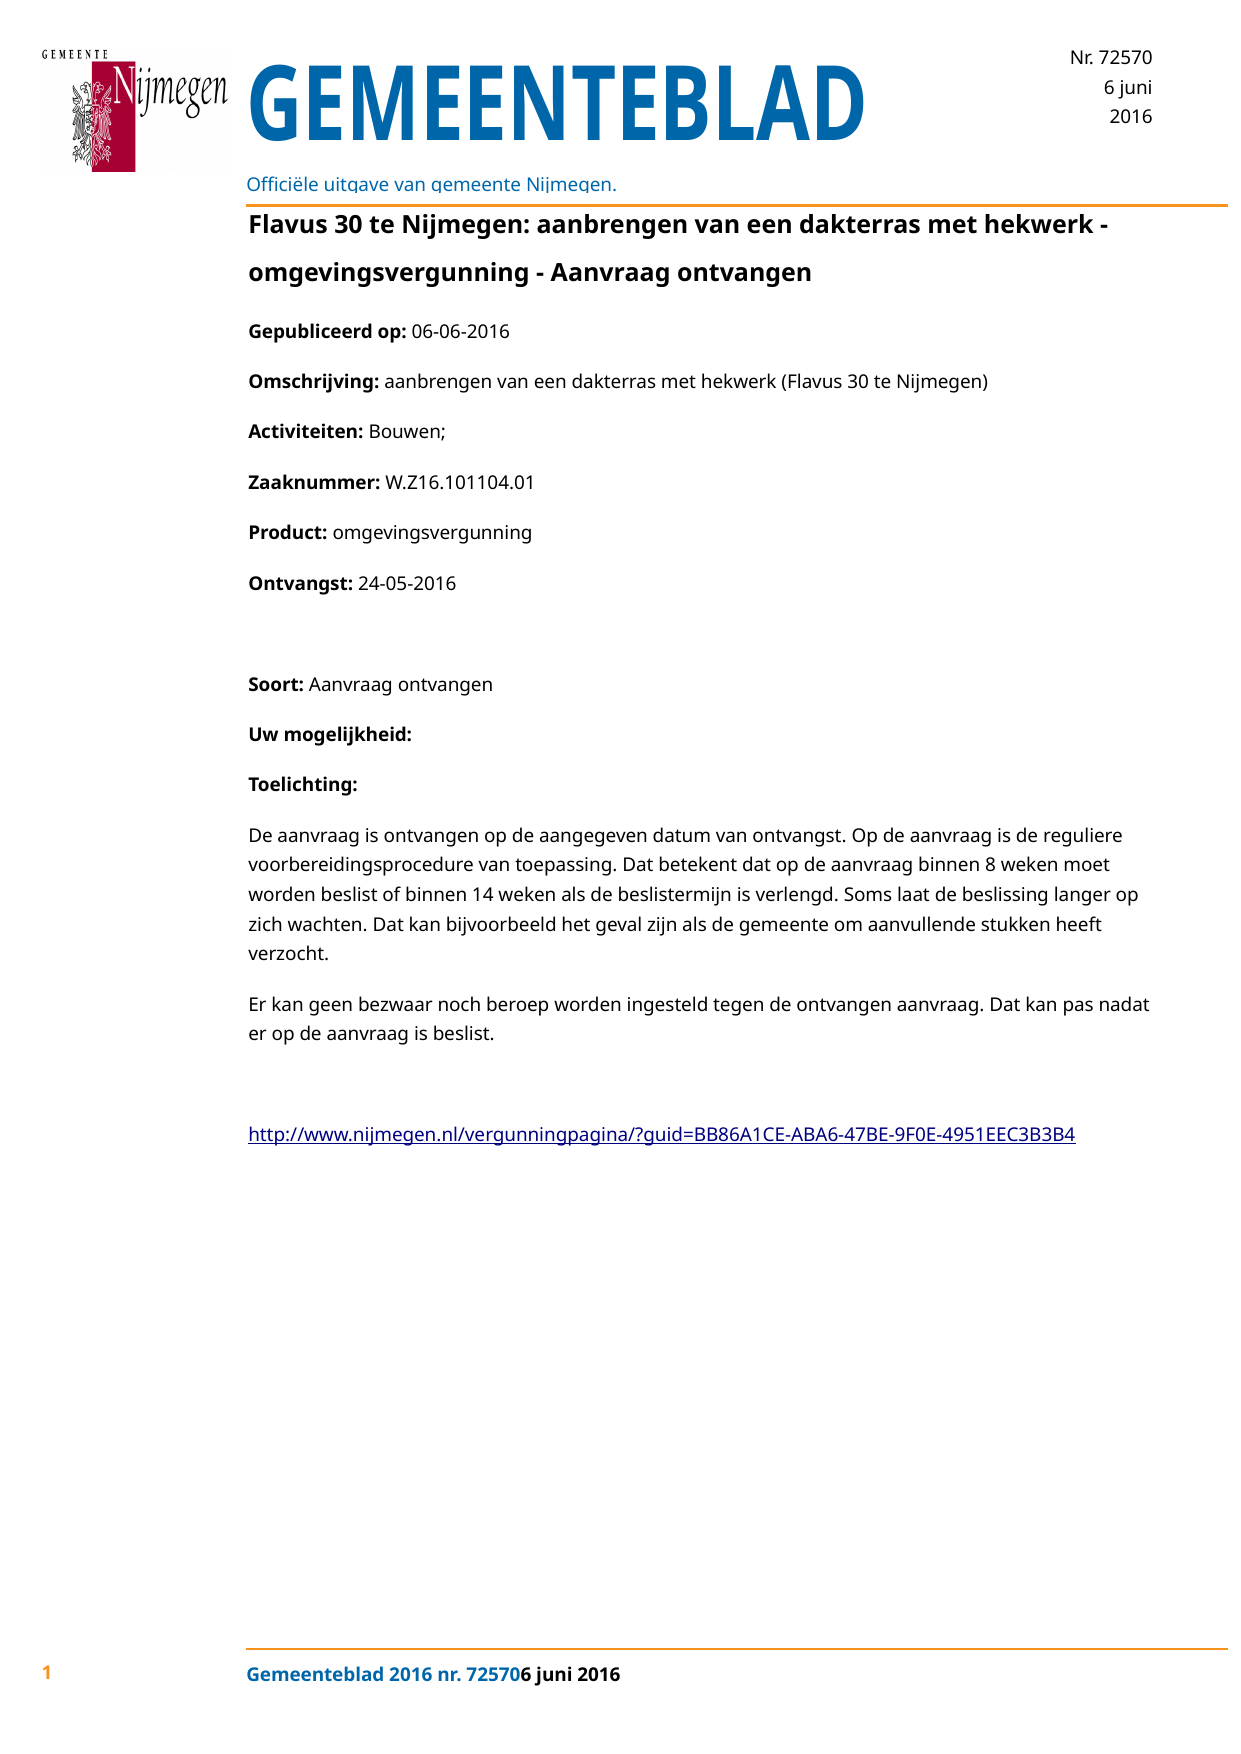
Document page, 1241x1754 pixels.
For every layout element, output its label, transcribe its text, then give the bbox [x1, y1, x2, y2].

text Product: omgevingsvergunning [248, 519, 1152, 545]
text Ontvangst: 24-05-2016 [248, 570, 1152, 596]
text De aanvraag is ontvangen op de aangegeven datum van ontvangst. Op de aanvraag is de reguliere voorbereidingsprocedure van toepassing. Dat betekent dat op de aanvraag binnen 8 weken moet worden beslist of binnen 14 weken als de beslistermijn is verlengd. Soms laat de beslissing langer op zich wachten. Dat kan bijvoorbeeld het geval zijn als de gemeente om aanvullende stukken heeft verzocht. [248, 822, 1152, 966]
text Uw mogelijkheid: [248, 721, 1152, 747]
text http://www.nijmegen.nl/vergunningpagina/?guid=BB86A1CE-ABA6-47BE-9F0E-4951EEC3B3B4 [248, 1121, 1152, 1147]
text Soort: Aanvraag ontvangen [248, 671, 1152, 697]
text Toelichting: [248, 772, 1152, 797]
text Zaaknummer: W.Z16.101104.01 [248, 469, 1152, 495]
text Gepubliceerd op: 06-06-2016 [248, 318, 1152, 344]
text Flavus 30 te Nijmegen: aanbrengen van een dakterras met hekwerk - omgevingsvergunning - Aanvraag ontvangen [248, 207, 1152, 288]
text Er kan geen bezwaar noch beroep worden ingesteld tegen de ontvangen aanvraag. Dat kan pas nadat er op de aanvraag is beslist. [248, 991, 1152, 1046]
text Activiteiten: Bouwen; [248, 419, 1152, 444]
text Omschrijving: aanbrengen van een dakterras met hekwerk (Flavus 30 te Nijmegen) [248, 368, 1152, 394]
picture [41, 47, 231, 172]
